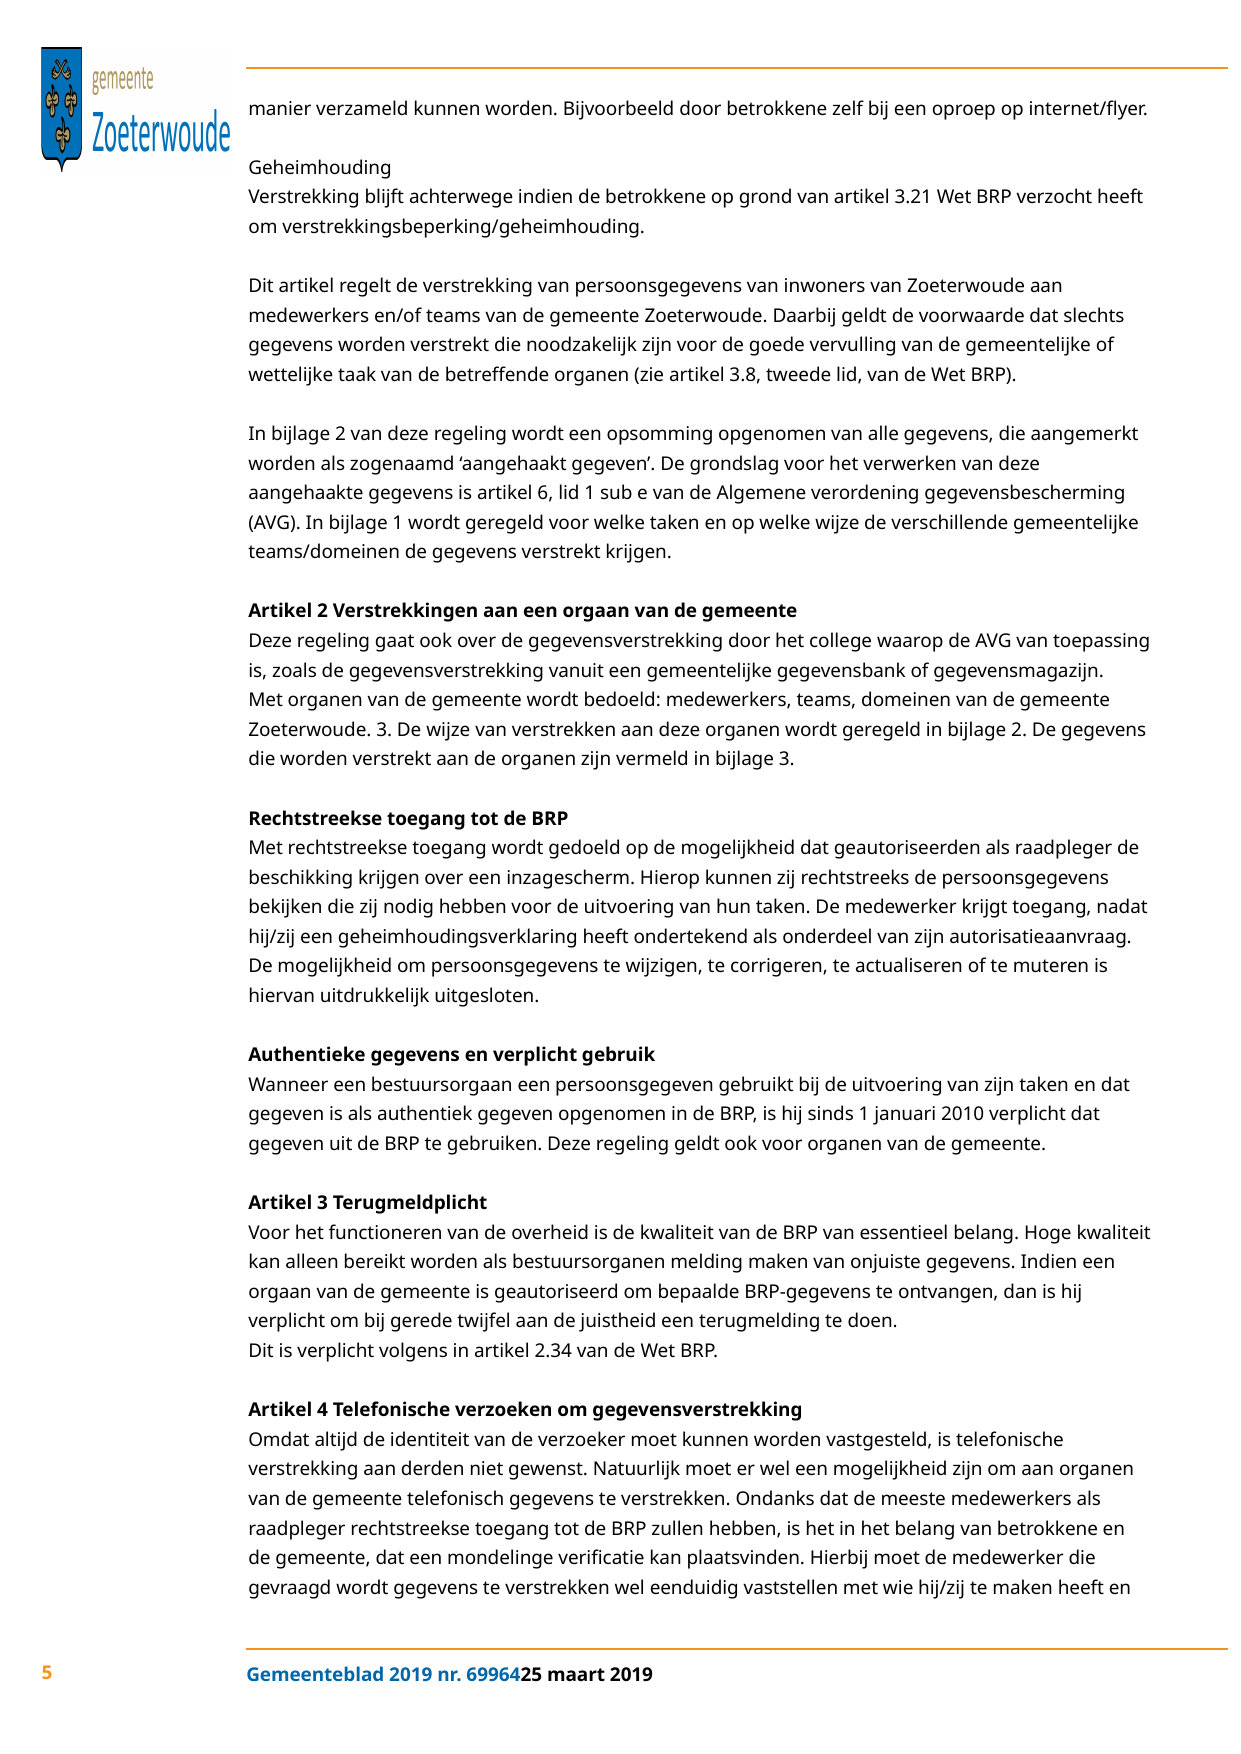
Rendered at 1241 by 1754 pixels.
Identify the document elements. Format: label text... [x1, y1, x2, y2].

text Dit is verplicht volgens in artikel 2.34 van de Wet BRP. [248, 1337, 1152, 1363]
text Wanneer een bestuursorgaan een persoonsgegeven gebruikt bij de uitvoering van zijn taken en dat gegeven is als authentiek gegeven opgenomen in de BRP, is hij sinds 1 januari 2010 verplicht dat gegeven uit de BRP te gebruiken. Deze regeling geldt ook voor organen van de gemeente. [248, 1071, 1152, 1156]
text Omdat altijd de identiteit van de verzoeker moet kunnen worden vastgesteld, is telefonische verstrekking aan derden niet gewenst. Natuurlijk moet er wel een mogelijkheid zijn om aan organen van de gemeente telefonisch gegevens te verstrekken. Ondanks dat de meeste medewerkers als raadpleger rechtstreekse toegang tot de BRP zullen hebben, is het in het belang van betrokkene en de gemeente, dat een mondelinge verificatie kan plaatsvinden. Hierbij moet de medewerker die gevraagd wordt gegevens te verstrekken wel eenduidig vaststellen met wie hij/zij te maken heeft en [248, 1426, 1152, 1600]
text Artikel 3 Terugmeldplicht [248, 1189, 1152, 1215]
text manier verzameld kunnen worden. Bijvoorbeeld door betrokkene zelf bij een oproep op internet/flyer. [248, 95, 1152, 121]
text Met organen van de gemeente wordt bedoeld: medewerkers, teams, domeinen van de gemeente Zoeterwoude. 3. De wijze van verstrekken aan deze organen wordt geregeld in bijlage 2. De gegevens die worden verstrekt aan de organen zijn vermeld in bijlage 3. [248, 686, 1152, 771]
text In bijlage 2 van deze regeling wordt een opsomming opgenomen van alle gegevens, die aangemerkt worden als zogenaamd ‘aangehaakt gegeven’. De grondslag voor het verwerken van deze aangehaakte gegevens is artikel 6, lid 1 sub e van de Algemene verordening gegevensbescherming (AVG). In bijlage 1 wordt geregeld voor welke taken en op welke wijze de verschillende gemeentelijke teams/domeinen de gegevens verstrekt krijgen. [248, 420, 1152, 564]
text Deze regeling gaat ook over de gegevensverstrekking door het college waarop de AVG van toepassing is, zoals de gegevensverstrekking vanuit een gemeentelijke gegevensbank of gegevensmagazijn. [248, 627, 1152, 683]
text Verstrekking blijft achterwege indien de betrokkene op grond van artikel 3.21 Wet BRP verzocht heeft om verstrekkingsbeperking/geheimhouding. [248, 183, 1152, 239]
text Geheimhouding [248, 154, 1152, 180]
text Artikel 4 Telefonische verzoeken om gegevensverstrekking [248, 1396, 1152, 1422]
text Rechtstreekse toegang tot de BRP [248, 805, 1152, 831]
text Met rechtstreekse toegang wordt gedoeld op de mogelijkheid dat geautoriseerden als raadpleger de beschikking krijgen over een inzagescherm. Hierop kunnen zij rechtstreeks de persoonsgegevens bekijken die zij nodig hebben voor de uitvoering van hun taken. De medewerker krijgt toegang, nadat hij/zij een geheimhoudingsverklaring heeft ondertekend als onderdeel van zijn autorisatieaanvraag. De mogelijkheid om persoonsgegevens te wijzigen, te corrigeren, te actualiseren of te muteren is hiervan uitdrukkelijk uitgesloten. [248, 834, 1152, 1008]
text Artikel 2 Verstrekkingen aan een orgaan van de gemeente [248, 598, 1152, 623]
text Authentieke gegevens en verplicht gebruik [248, 1041, 1152, 1067]
text Dit artikel regelt de verstrekking van persoonsgegevens van inwoners van Zoeterwoude aan medewerkers en/of teams van de gemeente Zoeterwoude. Daarbij geldt de voorwaarde dat slechts gegevens worden verstrekt die noodzakelijk zijn voor de goede vervulling van de gemeentelijke of wettelijke taak van de betreffende organen (zie artikel 3.8, tweede lid, van de Wet BRP). [248, 272, 1152, 387]
text Voor het functioneren van de overheid is de kwaliteit van de BRP van essentieel belang. Hoge kwaliteit kan alleen bereikt worden als bestuursorganen melding maken van onjuiste gegevens. Indien een orgaan van de gemeente is geautoriseerd om bepaalde BRP-gegevens te ontvangen, dan is hij verplicht om bij gerede twijfel aan de juistheid een terugmelding te doen. [248, 1219, 1152, 1333]
picture [41, 47, 231, 172]
